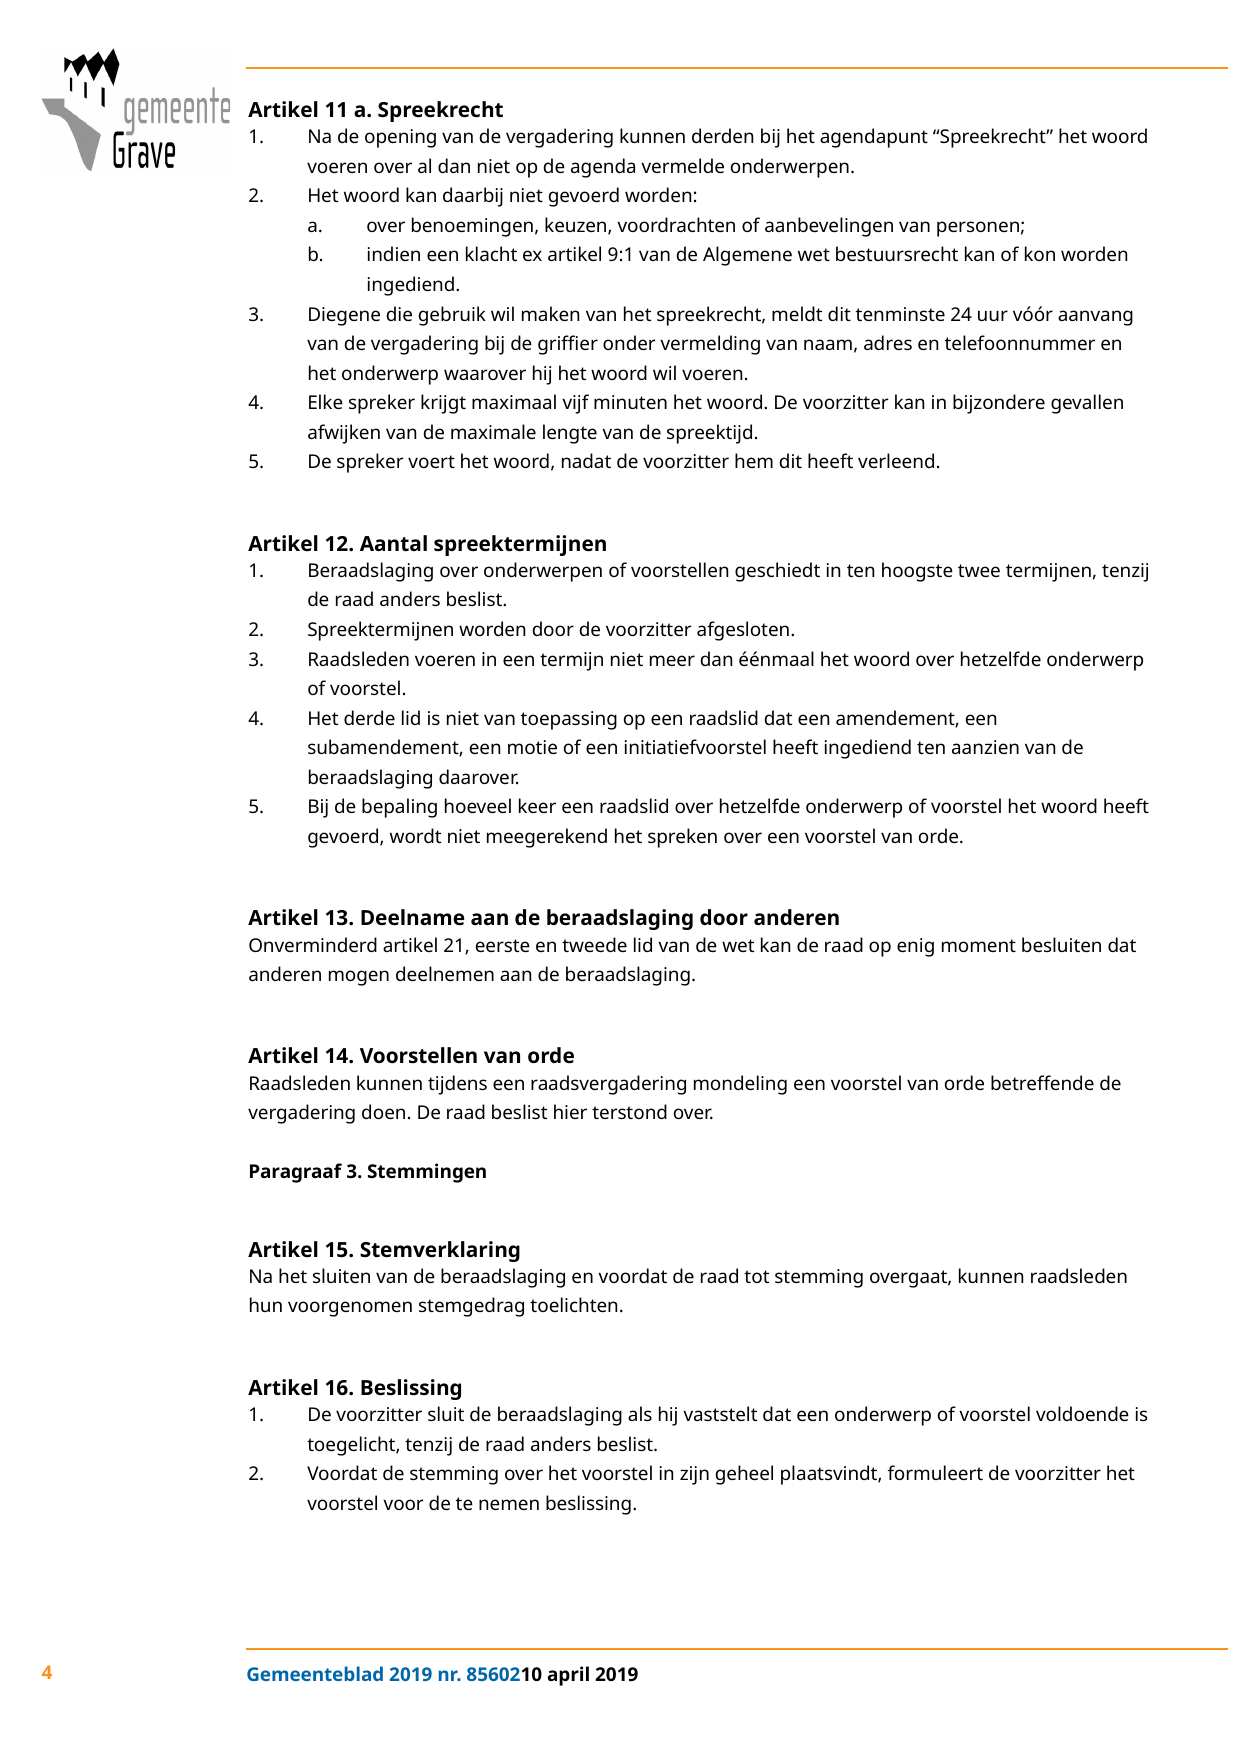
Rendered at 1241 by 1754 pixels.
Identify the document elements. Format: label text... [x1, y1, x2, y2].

list Het woord kan daarbij niet gevoerd worden: [248, 182, 1152, 208]
text Paragraaf 3. Stemmingen [248, 1158, 1152, 1184]
text Raadsleden kunnen tijdens een raadsvergadering mondeling een voorstel van orde betreffende de vergadering doen. De raad beslist hier terstond over. [248, 1070, 1152, 1125]
list indien een klacht ex artikel 9:1 van de Algemene wet bestuursrecht kan of kon worden ingediend. [307, 242, 1152, 297]
list Elke spreker krijgt maximaal vijf minuten het woord. De voorzitter kan in bijzondere gevallen afwijken van de maximale lengte van de spreektijd. [248, 389, 1152, 445]
list Na de opening van de vergadering kunnen derden bij het agendapunt “Spreekrecht” het woord voeren over al dan niet op de agenda vermelde onderwerpen. [248, 123, 1152, 178]
list Spreektermijnen worden door de voorzitter afgesloten. [248, 616, 1152, 642]
list De spreker voert het woord, nadat de voorzitter hem dit heeft verleend. [248, 449, 1152, 474]
list Voordat de stemming over het voorstel in zijn geheel plaatsvindt, formuleert de voorzitter het voorstel voor de te nemen beslissing. [248, 1460, 1152, 1516]
list Bij de bepaling hoeveel keer een raadslid over hetzelfde onderwerp of voorstel het woord heeft gevoerd, wordt niet meegerekend het spreken over een voorstel van orde. [248, 794, 1152, 849]
list Beraadslaging over onderwerpen of voorstellen geschiedt in ten hoogste twee termijnen, tenzij de raad anders beslist. [248, 557, 1152, 612]
list De voorzitter sluit de beraadslaging als hij vaststelt dat een onderwerp of voorstel voldoende is toegelicht, tenzij de raad anders beslist. [248, 1401, 1152, 1456]
text Artikel 13. Deelname aan de beraadslaging door anderen [248, 903, 1152, 932]
list Het derde lid is niet van toepassing op een raadslid dat een amendement, een subamendement, een motie of een initiatiefvoorstel heeft ingediend ten aanzien van de beraadslaging daarover. [248, 705, 1152, 790]
text Na het sluiten van de beraadslaging en voordat de raad tot stemming overgaat, kunnen raadsleden hun voorgenomen stemgedrag toelichten. [248, 1263, 1152, 1318]
text Artikel 15. Stemverklaring [248, 1235, 1152, 1263]
text Artikel 12. Aantal spreektermijnen [248, 529, 1152, 557]
list Raadsleden voeren in een termijn niet meer dan éénmaal het woord over hetzelfde onderwerp of voorstel. [248, 646, 1152, 701]
list Diegene die gebruik wil maken van het spreekrecht, meldt dit tenminste 24 uur vóór aanvang van de vergadering bij de griffier onder vermelding van naam, adres en telefoonnummer en het onderwerp waarover hij het woord wil voeren. [248, 301, 1152, 386]
text Onverminderd artikel 21, eerste en tweede lid van de wet kan de raad op enig moment besluiten dat anderen mogen deelnemen aan de beraadslaging. [248, 932, 1152, 987]
text Artikel 11 a. Spreekrecht [248, 95, 1152, 123]
list over benoemingen, keuzen, voordrachten of aanbevelingen van personen; [307, 212, 1152, 238]
text Artikel 16. Beslissing [248, 1373, 1152, 1401]
text Artikel 14. Voorstellen van orde [248, 1041, 1152, 1070]
picture [41, 47, 231, 172]
